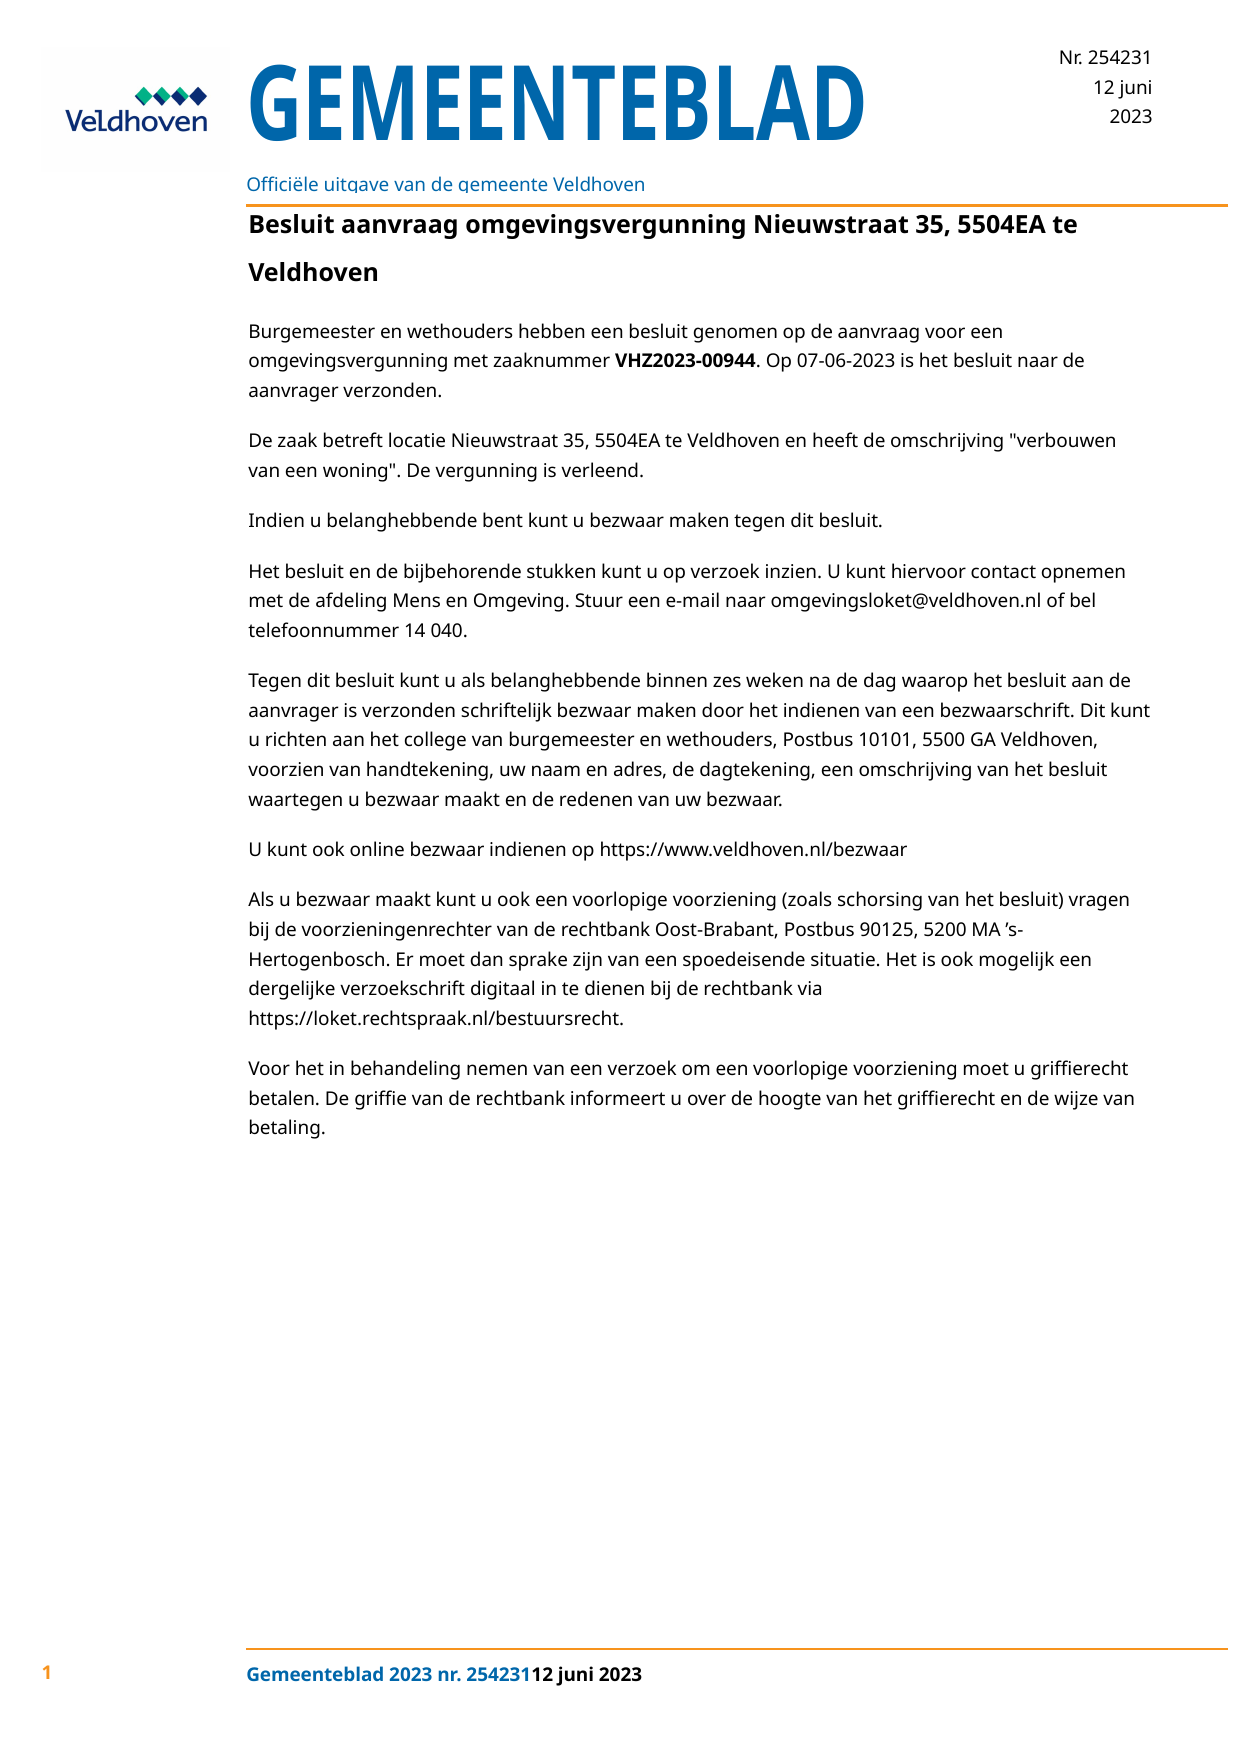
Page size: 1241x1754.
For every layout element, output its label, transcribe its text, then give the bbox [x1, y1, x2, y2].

text Besluit aanvraag omgevingsvergunning Nieuwstraat 35, 5504EA te Veldhoven [248, 207, 1152, 288]
text Burgemeester en wethouders hebben een besluit genomen op de aanvraag voor een omgevingsvergunning met zaaknummer VHZ2023-00944. Op 07-06-2023 is het besluit naar de aanvrager verzonden. [248, 318, 1152, 403]
text Tegen dit besluit kunt u als belanghebbende binnen zes weken na de dag waarop het besluit aan de aanvrager is verzonden schriftelijk bezwaar maken door het indienen van een bezwaarschrift. Dit kunt u richten aan het college van burgemeester en wethouders, Postbus 10101, 5500 GA Veldhoven, voorzien van handtekening, uw naam en adres, de dagtekening, een omschrijving van het besluit waartegen u bezwaar maakt en de redenen van uw bezwaar. [248, 667, 1152, 812]
text De zaak betreft locatie Nieuwstraat 35, 5504EA te Veldhoven en heeft de omschrijving "verbouwen van een woning". De vergunning is verleend. [248, 427, 1152, 483]
picture [41, 47, 231, 172]
text Voor het in behandeling nemen van een verzoek om een voorlopige voorziening moet u griffierecht betalen. De griffie van de rechtbank informeert u over de hoogte van het griffierecht en de wijze van betaling. [248, 1055, 1152, 1140]
text Het besluit en de bijbehorende stukken kunt u op verzoek inzien. U kunt hiervoor contact opnemen met de afdeling Mens en Omgeving. Stuur een e-mail naar omgevingsloket@veldhoven.nl of bel telefoonnummer 14 040. [248, 558, 1152, 643]
text Als u bezwaar maakt kunt u ook een voorlopige voorziening (zoals schorsing van het besluit) vragen bij de voorzieningenrechter van de rechtbank Oost-Brabant, Postbus 90125, 5200 MA ’s-Hertogenbosch. Er moet dan sprake zijn van een spoedeisende situatie. Het is ook mogelijk een dergelijke verzoekschrift digitaal in te dienen bij de rechtbank via https://loket.rechtspraak.nl/bestuursrecht. [248, 887, 1152, 1031]
text U kunt ook online bezwaar indienen op https://www.veldhoven.nl/bezwaar [248, 836, 1152, 862]
text Indien u belanghebbende bent kunt u bezwaar maken tegen dit besluit. [248, 507, 1152, 533]
